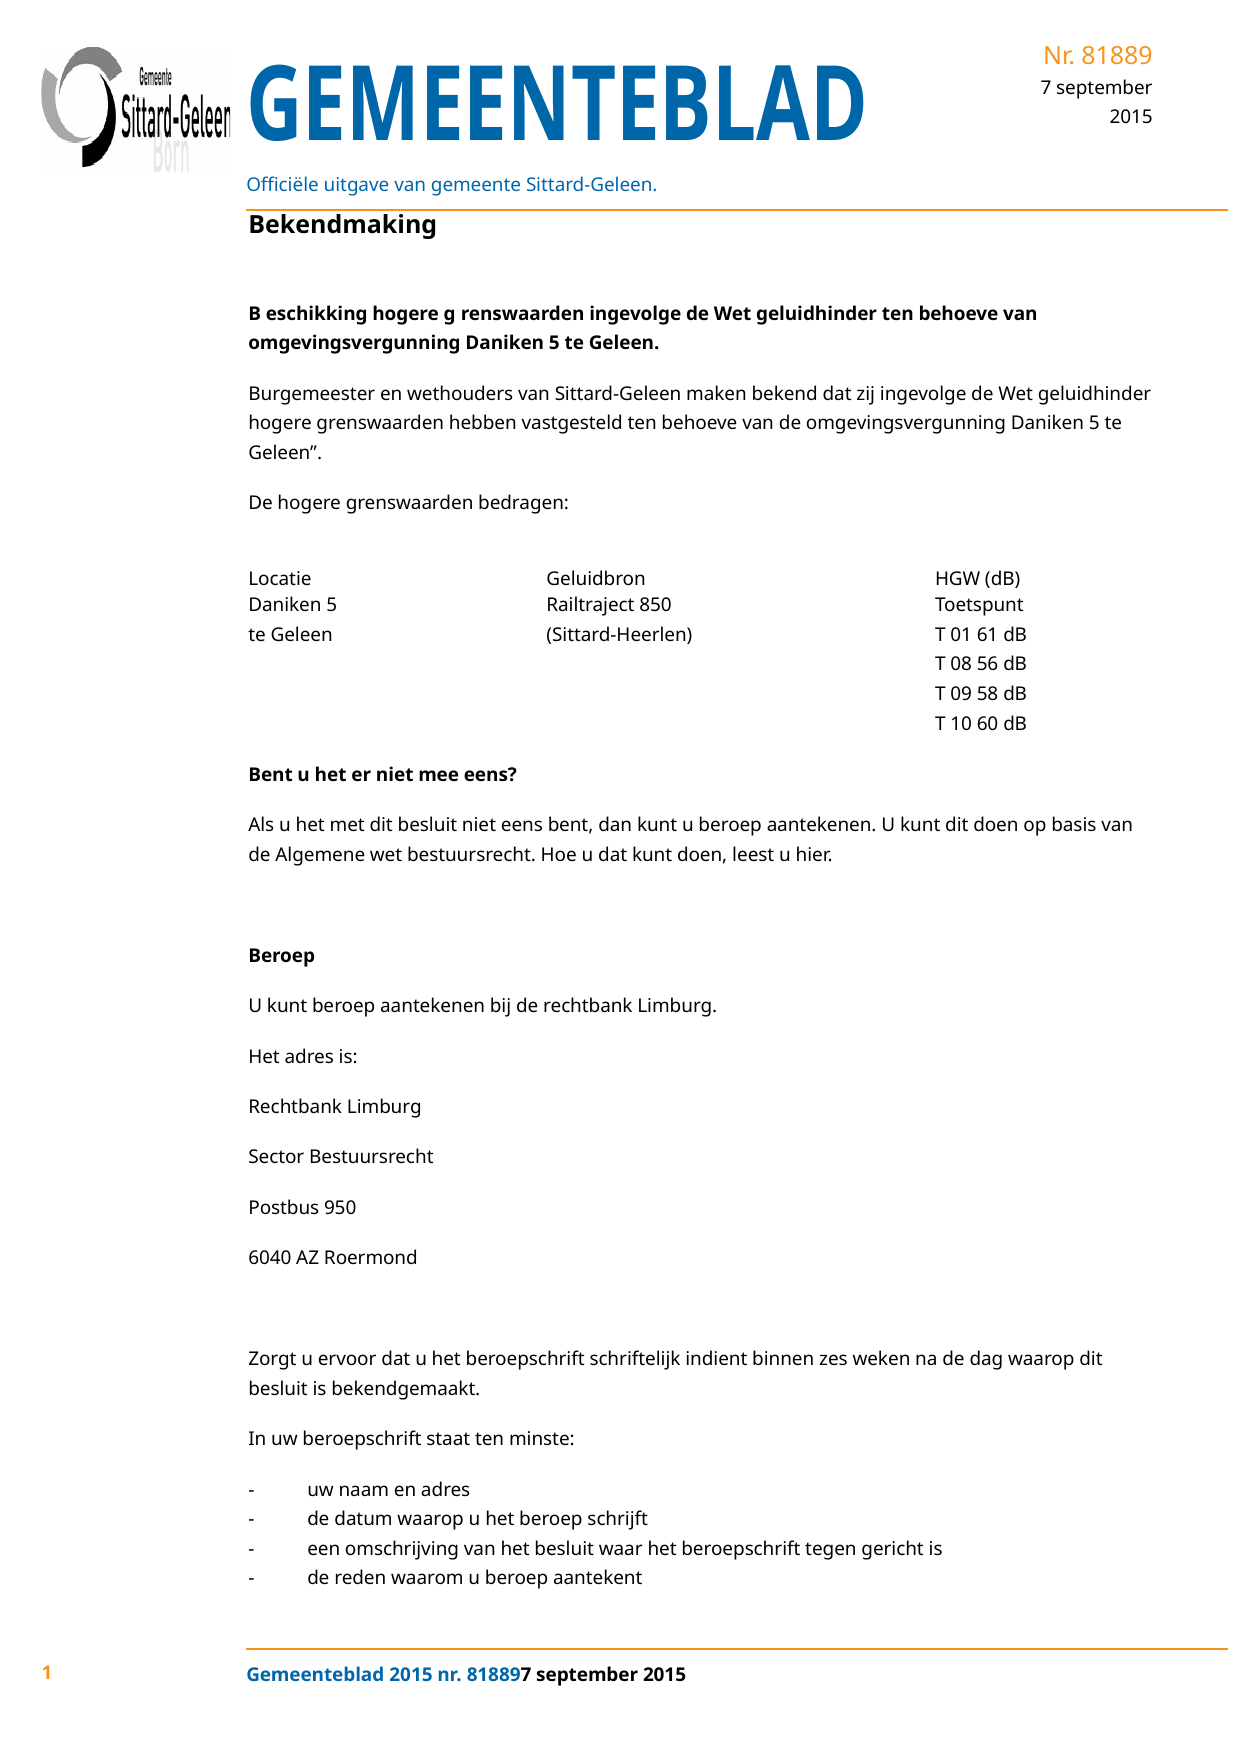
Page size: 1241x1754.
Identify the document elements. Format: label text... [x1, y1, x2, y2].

text In uw beroepschrift staat ten minste: [248, 1425, 1152, 1451]
text Bent u het er niet mee eens? [248, 761, 1152, 787]
table_header Locatie [248, 566, 546, 591]
text Postbus 950 [248, 1194, 1152, 1220]
text Burgemeester en wethouders van Sittard-Geleen maken bekend dat zij ingevolge de Wet geluidhinder hogere grenswaarden hebben vastgesteld ten behoeve van de omgevingsvergunning Daniken 5 te Geleen”. [248, 380, 1152, 465]
text Beroep [248, 942, 1152, 968]
table_header HGW (dB) [935, 566, 1152, 591]
table_header Geluidbron [546, 566, 935, 591]
list een omschrijving van het besluit waar het beroepschrift tegen gericht is [248, 1535, 1152, 1561]
text Rechtbank Limburg [248, 1093, 1152, 1119]
table_cell Toetspunt T 01 61 dB T 08 56 dB T 09 58 dB T 10 60 dB [935, 591, 1152, 735]
text Zorgt u ervoor dat u het beroepschrift schriftelijk indient binnen zes weken na de dag waarop dit besluit is bekendgemaakt. [248, 1345, 1152, 1401]
list uw naam en adres [248, 1476, 1152, 1501]
text De hogere grenswaarden bedragen: [248, 489, 1152, 515]
list de datum waarop u het beroep schrijft [248, 1505, 1152, 1531]
table_cell Railtraject 850 (Sittard-Heerlen) [546, 591, 935, 735]
text U kunt beroep aantekenen bij de rechtbank Limburg. [248, 992, 1152, 1018]
text 6040 AZ Roermond [248, 1244, 1152, 1270]
text B eschikking hogere g renswaarden ingevolge de Wet geluidhinder ten behoeve van omgevingsvergunning Daniken 5 te Geleen. [248, 300, 1152, 355]
text Het adres is: [248, 1043, 1152, 1068]
list de reden waarom u beroep aantekent [248, 1564, 1152, 1590]
picture [41, 47, 231, 172]
text Als u het met dit besluit niet eens bent, dan kunt u beroep aantekenen. U kunt dit doen op basis van de Algemene wet bestuursrecht. Hoe u dat kunt doen, leest u hier. [248, 812, 1152, 867]
table_cell Daniken 5 te Geleen [248, 591, 546, 735]
text Bekendmaking [248, 211, 1152, 241]
text Sector Bestuursrecht [248, 1144, 1152, 1169]
